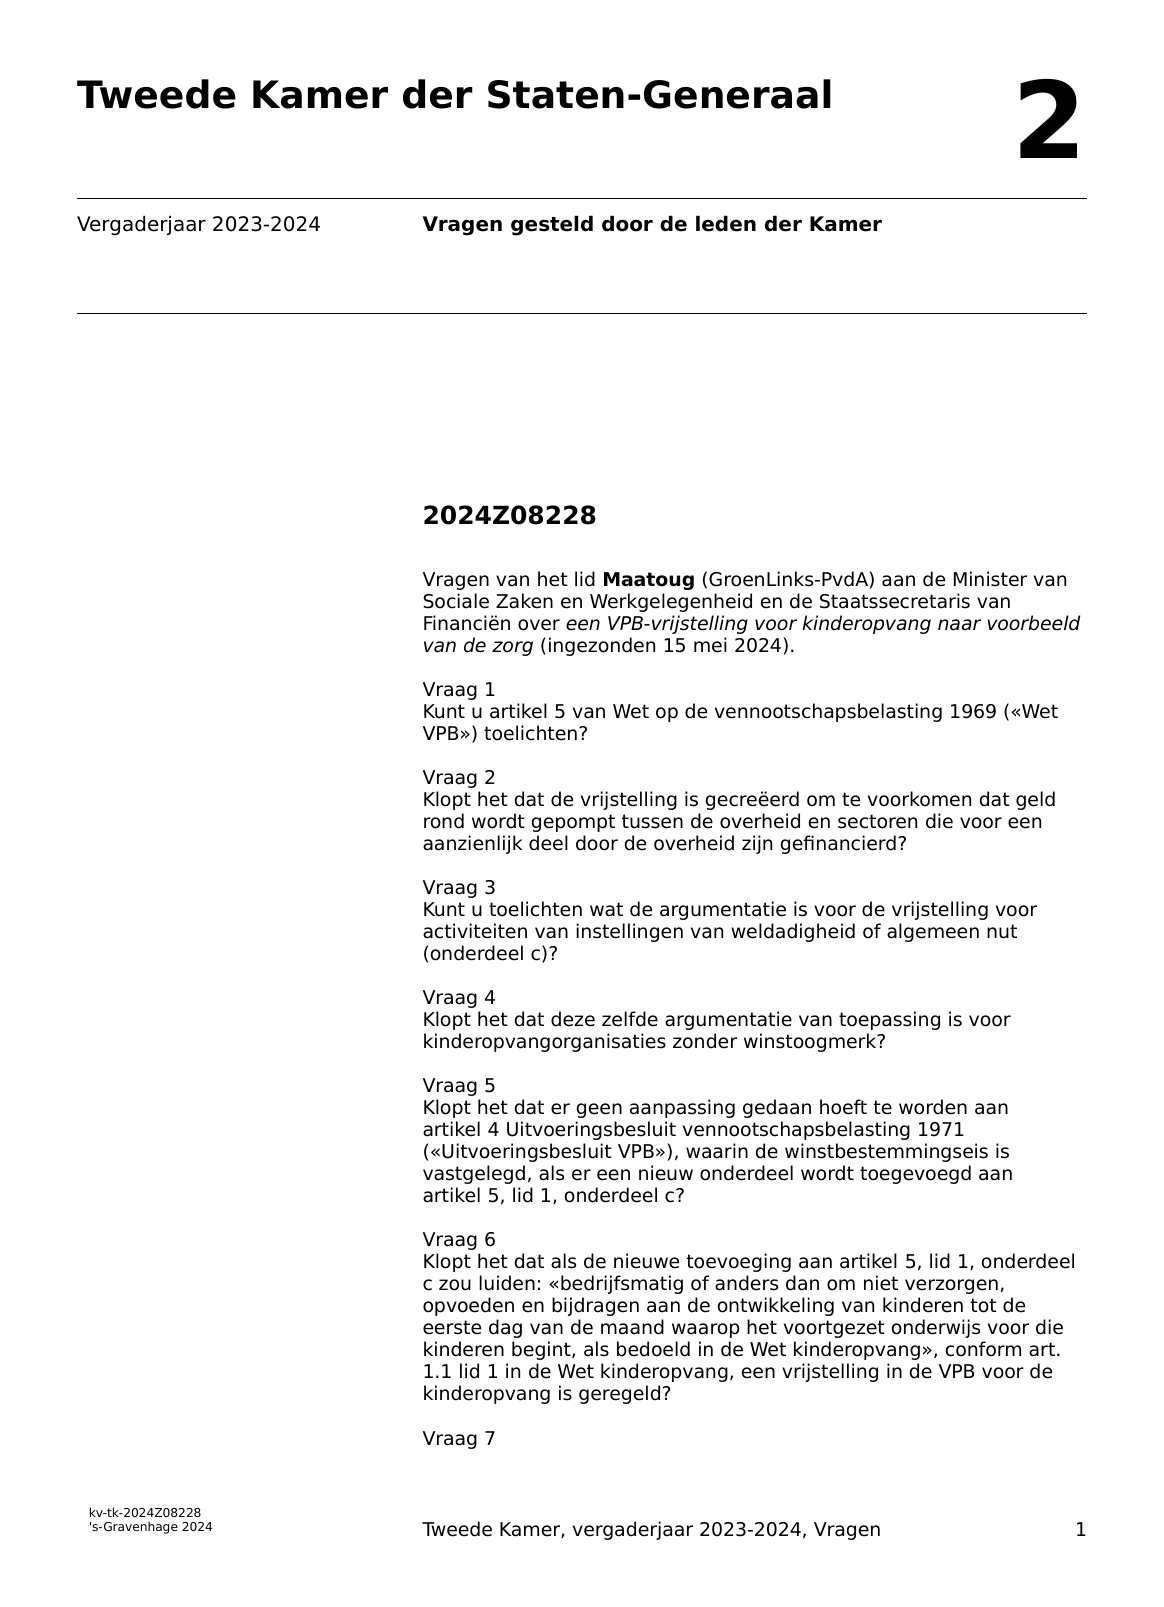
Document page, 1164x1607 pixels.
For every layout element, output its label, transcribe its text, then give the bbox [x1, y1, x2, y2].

text Klopt het dat deze zelfde argumentatie van toepassing is voor kinderopvangorganisaties zonder winstoogmerk? [422, 1009, 1087, 1053]
table_cell Vragen gesteld door de leden der Kamer [422, 199, 1087, 313]
text Vraag 7 [422, 1427, 1087, 1449]
text Vraag 6 [422, 1229, 1087, 1251]
text Vraag 3 [422, 877, 1087, 899]
table_cell Vergaderjaar 2023-2024 [77, 199, 422, 313]
text Vragen van het lid Maatoug (GroenLinks-PvdA) aan de Minister van Sociale Zaken en Werkgelegenheid en de Staatssecretaris van Financiën over een VPB-vrijstelling voor kinderopvang naar voorbeeld van de zorg (ingezonden 15 mei 2024). [422, 569, 1087, 657]
text Vraag 4 [422, 987, 1087, 1009]
text Klopt het dat er geen aanpassing gedaan hoeft te worden aan artikel 4 Uitvoeringsbesluit vennootschapsbelasting 1971 («Uitvoeringsbesluit VPB»), waarin de winstbestemmingseis is vastgelegd, als er een nieuw onderdeel wordt toegevoegd aan artikel 5, lid 1, onderdeel c? [422, 1097, 1087, 1207]
text 's-Gravenhage 2024 [88, 1520, 323, 1534]
table_header 2 [886, 59, 1087, 198]
text Kunt u artikel 5 van Wet op de vennootschapsbelasting 1969 («Wet VPB») toelichten? [422, 701, 1087, 745]
text 2024Z08228 [422, 501, 1087, 531]
text Kunt u toelichten wat de argumentatie is voor de vrijstelling voor activiteiten van instellingen van weldadigheid of algemeen nut (onderdeel c)? [422, 899, 1087, 965]
text Vraag 5 [422, 1075, 1087, 1097]
text kv-tk-2024Z08228 [88, 1506, 323, 1520]
text Klopt het dat de vrijstelling is gecreëerd om te voorkomen dat geld rond wordt gepompt tussen de overheid en sectoren die voor een aanzienlijk deel door de overheid zijn gefinancierd? [422, 789, 1087, 855]
text Vraag 1 [422, 679, 1087, 701]
text Klopt het dat als de nieuwe toevoeging aan artikel 5, lid 1, onderdeel c zou luiden: «bedrijfsmatig of anders dan om niet verzorgen, opvoeden en bijdragen aan de ontwikkeling van kinderen tot de eerste dag van de maand waarop het voortgezet onderwijs voor die kinderen begint, als bedoeld in de Wet kinderopvang», conform art. 1.1 lid 1 in de Wet kinderopvang, een vrijstelling in de VPB voor de kinderopvang is geregeld? [422, 1251, 1087, 1405]
text Vraag 2 [422, 767, 1087, 789]
table_header Tweede Kamer der Staten-Generaal [77, 59, 886, 198]
